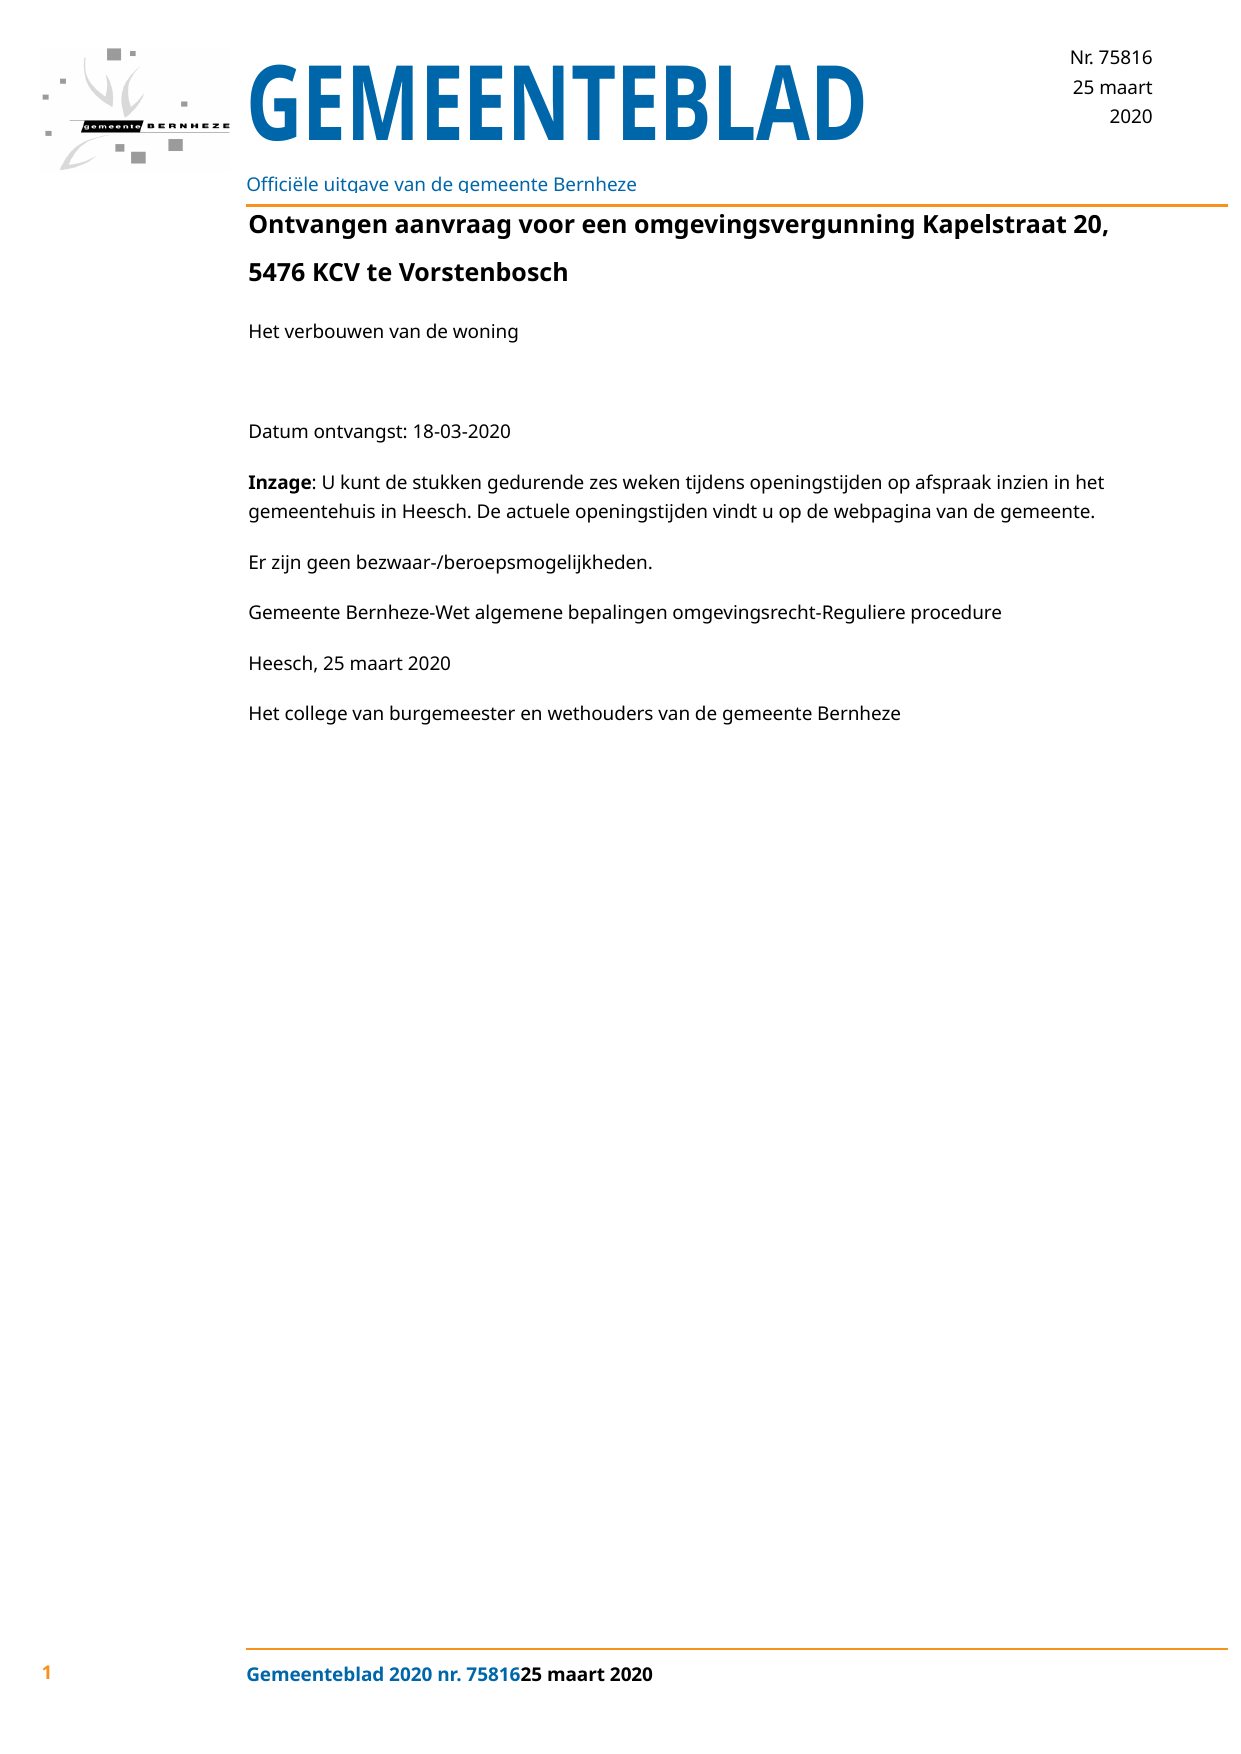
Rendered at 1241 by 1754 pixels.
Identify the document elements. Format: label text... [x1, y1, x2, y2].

text Het verbouwen van de woning [248, 318, 1152, 344]
text Het college van burgemeester en wethouders van de gemeente Bernheze [248, 700, 1152, 726]
text Ontvangen aanvraag voor een omgevingsvergunning Kapelstraat 20, 5476 KCV te Vorstenbosch [248, 207, 1152, 288]
text Er zijn geen bezwaar-/beroepsmogelijkheden. [248, 549, 1152, 575]
text Gemeente Bernheze-Wet algemene bepalingen omgevingsrecht-Reguliere procedure [248, 599, 1152, 625]
text Datum ontvangst: 18-03-2020 [248, 419, 1152, 444]
text Heesch, 25 maart 2020 [248, 650, 1152, 676]
text Inzage: U kunt de stukken gedurende zes weken tijdens openingstijden op afspraak inzien in het gemeentehuis in Heesch. De actuele openingstijden vindt u op de webpagina van de gemeente. [248, 469, 1152, 524]
picture [41, 47, 231, 172]
